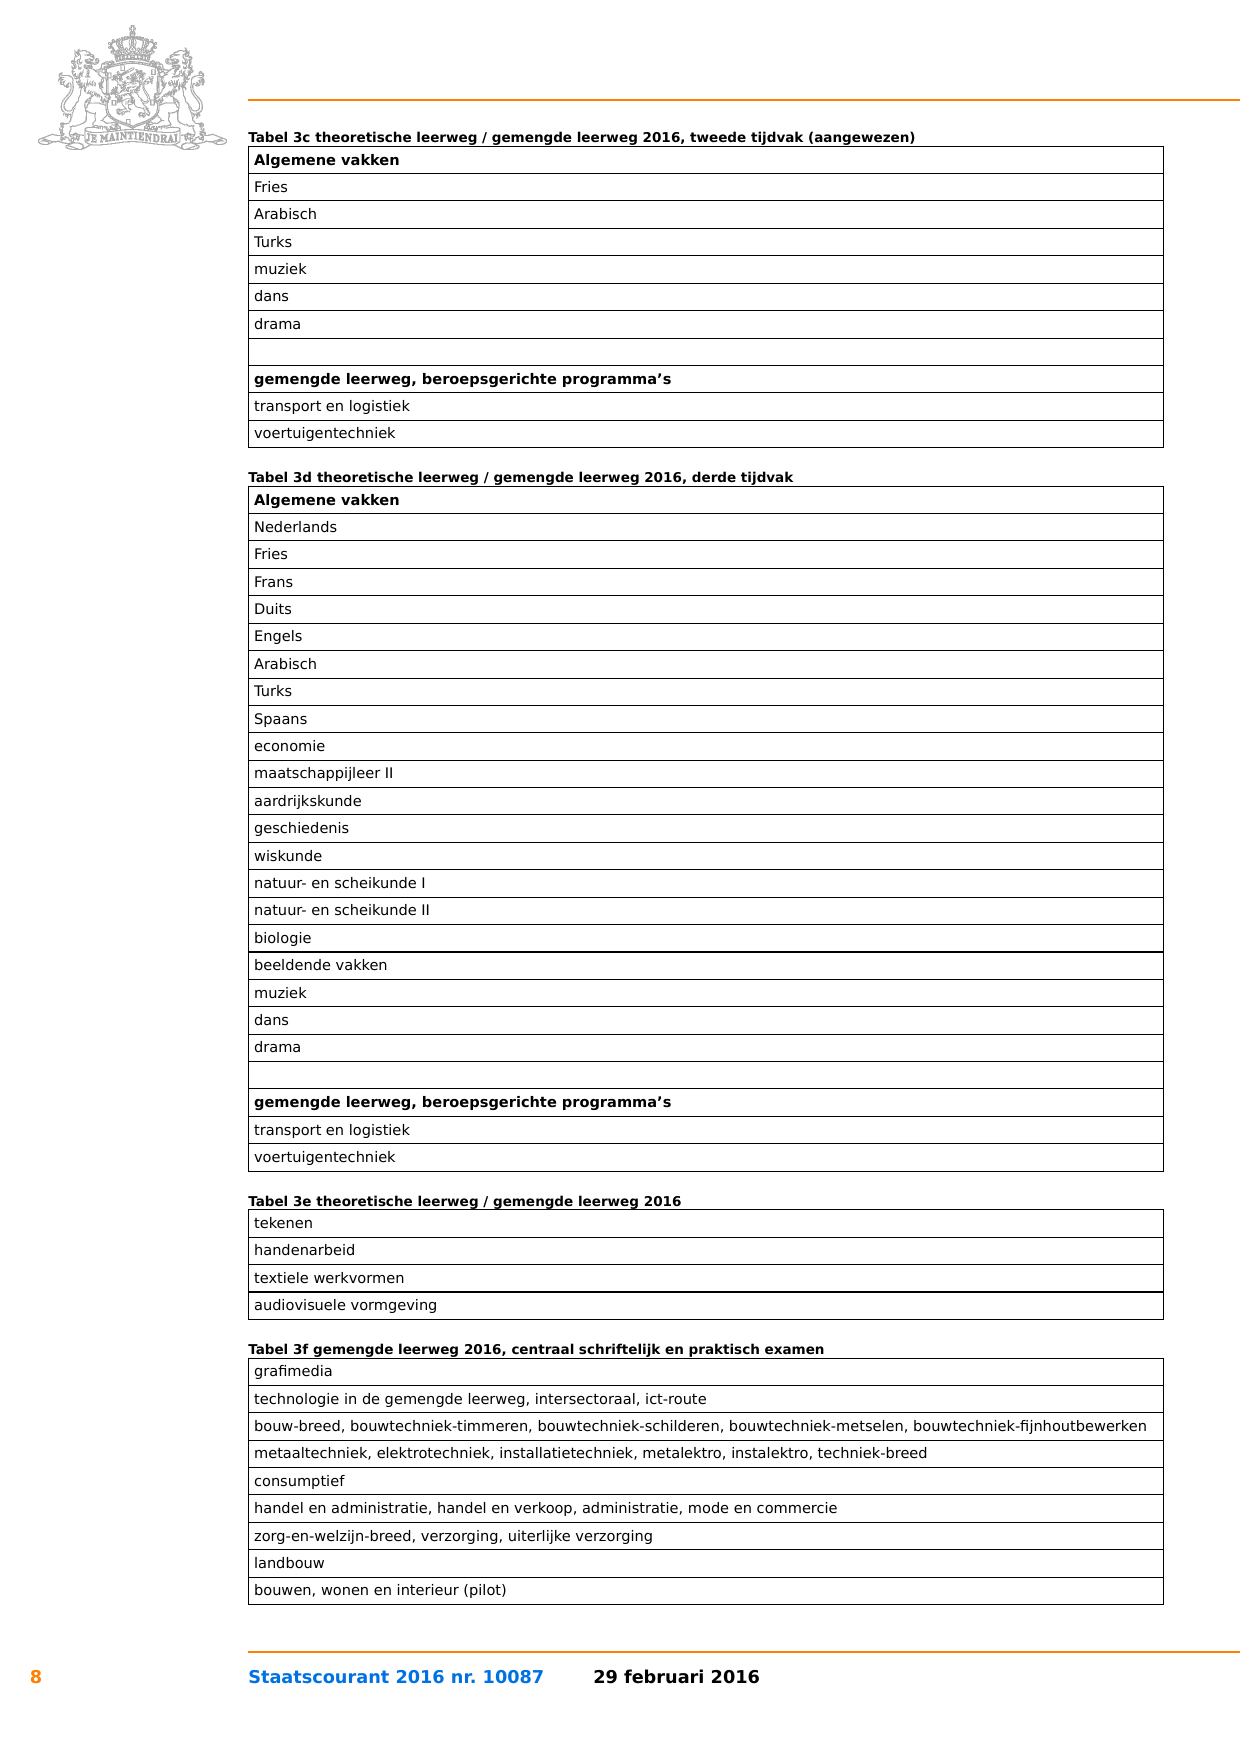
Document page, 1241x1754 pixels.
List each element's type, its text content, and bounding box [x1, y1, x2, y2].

table_cell bouwen, wonen en interieur (pilot) [249, 1578, 1163, 1604]
table_cell tekenen [249, 1210, 1163, 1237]
table_cell [249, 1062, 1163, 1088]
table_cell transport en logistiek [249, 393, 1163, 419]
table_cell technologie in de gemengde leerweg, intersectoraal, ict-route [249, 1386, 1163, 1412]
table_cell consumptief [249, 1468, 1163, 1494]
table_cell bouw-breed, bouwtechniek-timmeren, bouwtechniek-schilderen, bouwtechniek-metselen, bouwtechniek-fijnhoutbewerken [249, 1413, 1163, 1439]
table_cell Arabisch [249, 651, 1163, 677]
table_cell Engels [249, 624, 1163, 650]
table_header Tabel 3f gemengde leerweg 2016, centraal schriftelijk en praktisch examen [248, 1342, 1163, 1357]
table_cell zorg-en-welzijn-breed, verzorging, uiterlijke verzorging [249, 1523, 1163, 1549]
table_cell Nederlands [249, 514, 1163, 540]
table_header Tabel 3e theoretische leerweg / gemengde leerweg 2016 [248, 1194, 1163, 1209]
table_cell Fries [249, 174, 1163, 200]
table_cell Turks [249, 679, 1163, 705]
table_cell gemengde leerweg, beroepsgerichte programma’s [249, 366, 1163, 392]
table_cell Duits [249, 596, 1163, 623]
table_cell maatschappijleer II [249, 761, 1163, 787]
table_header Tabel 3d theoretische leerweg / gemengde leerweg 2016, derde tijdvak [248, 470, 1163, 486]
table_cell Frans [249, 569, 1163, 595]
table_cell biologie [249, 925, 1163, 951]
table_cell Algemene vakken [249, 147, 1163, 173]
table_cell drama [249, 311, 1163, 337]
table_cell textiele werkvormen [249, 1265, 1163, 1291]
picture [38, 25, 227, 150]
table_header Tabel 3c theoretische leerweg / gemengde leerweg 2016, tweede tijdvak (aangewezen) [248, 130, 1163, 146]
table_cell [249, 339, 1163, 365]
table_cell geschiedenis [249, 815, 1163, 842]
table_cell muziek [249, 256, 1163, 283]
table_cell landbouw [249, 1550, 1163, 1577]
table_cell natuur- en scheikunde II [249, 898, 1163, 924]
table_cell voertuigentechniek [249, 421, 1163, 447]
table_cell Fries [249, 541, 1163, 568]
table_cell grafimedia [249, 1359, 1163, 1385]
table_cell dans [249, 284, 1163, 310]
table_cell drama [249, 1035, 1163, 1061]
table_cell beeldende vakken [249, 953, 1163, 979]
table_cell dans [249, 1007, 1163, 1033]
table_cell handel en administratie, handel en verkoop, administratie, mode en commercie [249, 1495, 1163, 1522]
table_cell natuur- en scheikunde I [249, 870, 1163, 897]
table_cell aardrijkskunde [249, 788, 1163, 814]
table_cell economie [249, 733, 1163, 759]
table_cell handenarbeid [249, 1238, 1163, 1264]
table_cell muziek [249, 980, 1163, 1006]
table_cell Turks [249, 229, 1163, 255]
table_cell gemengde leerweg, beroepsgerichte programma’s [249, 1089, 1163, 1116]
table_cell wiskunde [249, 843, 1163, 869]
table_cell Algemene vakken [249, 487, 1163, 513]
table_cell Arabisch [249, 201, 1163, 228]
table_cell metaaltechniek, elektrotechniek, installatietechniek, metalektro, instalektro, techniek-breed [249, 1441, 1163, 1467]
table_cell voertuigentechniek [249, 1144, 1163, 1171]
table_cell Spaans [249, 706, 1163, 732]
table_cell transport en logistiek [249, 1117, 1163, 1143]
table_cell audiovisuele vormgeving [249, 1293, 1163, 1319]
